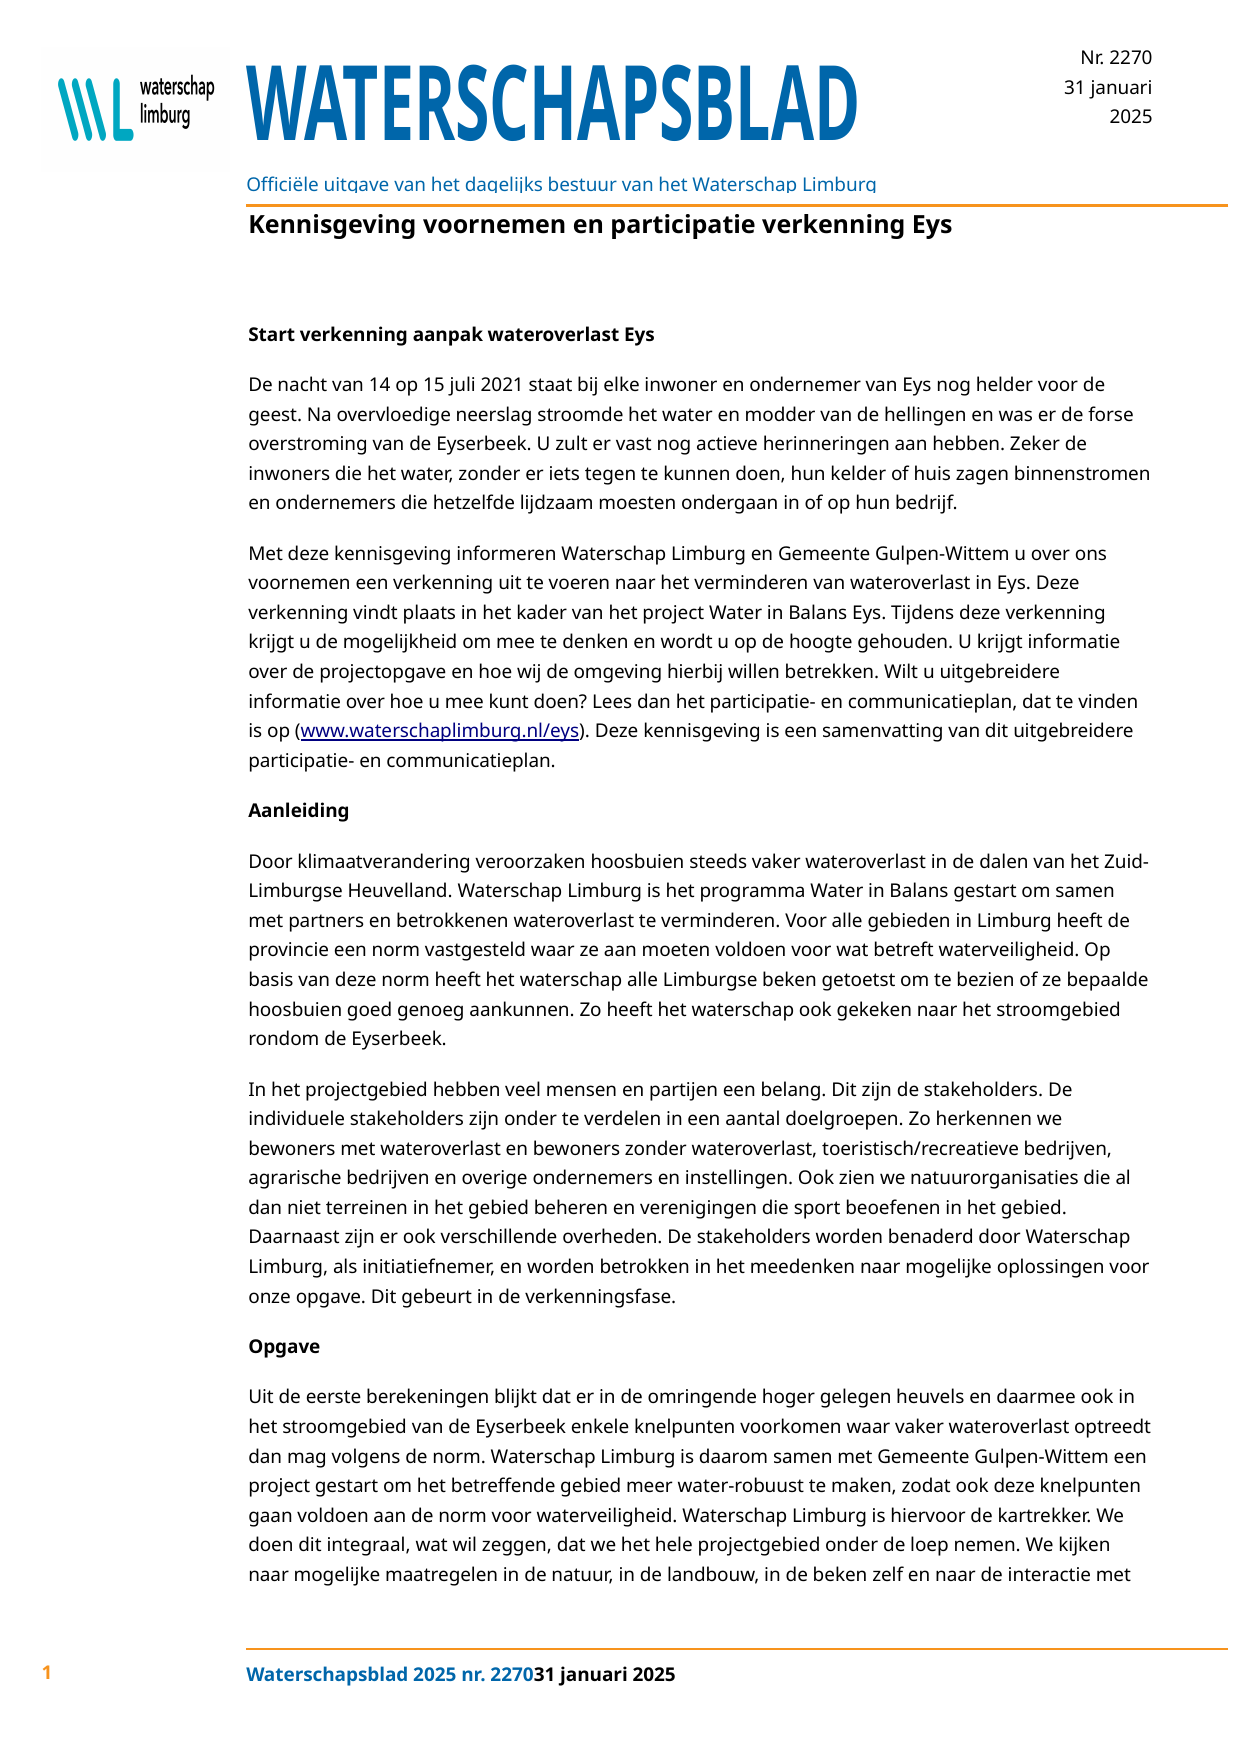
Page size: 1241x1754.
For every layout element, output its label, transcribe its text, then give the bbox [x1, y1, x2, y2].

picture [41, 47, 231, 172]
text De nacht van 14 op 15 juli 2021 staat bij elke inwoner en ondernemer van Eys nog helder voor de geest. Na overvloedige neerslag stroomde het water en modder van de hellingen en was er de forse overstroming van de Eyserbeek. U zult er vast nog actieve herinneringen aan hebben. Zeker de inwoners die het water, zonder er iets tegen te kunnen doen, hun kelder of huis zagen binnenstromen en ondernemers die hetzelfde lijdzaam moesten ondergaan in of op hun bedrijf. [248, 371, 1152, 515]
text Aanleiding [248, 797, 1152, 823]
text Opgave [248, 1333, 1152, 1359]
text Kennisgeving voornemen en participatie verkenning Eys [248, 207, 1152, 241]
text In het projectgebied hebben veel mensen en partijen een belang. Dit zijn de stakeholders. De individuele stakeholders zijn onder te verdelen in een aantal doelgroepen. Zo herkennen we bewoners met wateroverlast en bewoners zonder wateroverlast, toeristisch/recreatieve bedrijven, agrarische bedrijven en overige ondernemers en instellingen. Ook zien we natuurorganisaties die al dan niet terreinen in het gebied beheren en verenigingen die sport beoefenen in het gebied. Daarnaast zijn er ook verschillende overheden. De stakeholders worden benaderd door Waterschap Limburg, als initiatiefnemer, en worden betrokken in het meedenken naar mogelijke oplossingen voor onze opgave. Dit gebeurt in de verkenningsfase. [248, 1076, 1152, 1308]
text Uit de eerste berekeningen blijkt dat er in de omringende hoger gelegen heuvels en daarmee ook in het stroomgebied van de Eyserbeek enkele knelpunten voorkomen waar vaker wateroverlast optreedt dan mag volgens de norm. Waterschap Limburg is daarom samen met Gemeente Gulpen-Wittem een project gestart om het betreffende gebied meer water-robuust te maken, zodat ook deze knelpunten gaan voldoen aan de norm voor waterveiligheid. Waterschap Limburg is hiervoor de kartrekker. We doen dit integraal, wat wil zeggen, dat we het hele projectgebied onder de loep nemen. We kijken naar mogelijke maatregelen in de natuur, in de landbouw, in de beken zelf en naar de interactie met [248, 1384, 1152, 1587]
text Start verkenning aanpak wateroverlast Eys [248, 321, 1152, 346]
text Door klimaatverandering veroorzaken hoosbuien steeds vaker wateroverlast in de dalen van het Zuid-Limburgse Heuvelland. Waterschap Limburg is het programma Water in Balans gestart om samen met partners en betrokkenen wateroverlast te verminderen. Voor alle gebieden in Limburg heeft de provincie een norm vastgesteld waar ze aan moeten voldoen voor wat betreft waterveiligheid. Op basis van deze norm heeft het waterschap alle Limburgse beken getoetst om te bezien of ze bepaalde hoosbuien goed genoeg aankunnen. Zo heeft het waterschap ook gekeken naar het stroomgebied rondom de Eyserbeek. [248, 848, 1152, 1051]
text Met deze kennisgeving informeren Waterschap Limburg en Gemeente Gulpen-Wittem u over ons voornemen een verkenning uit te voeren naar het verminderen van wateroverlast in Eys. Deze verkenning vindt plaats in het kader van het project Water in Balans Eys. Tijdens deze verkenning krijgt u de mogelijkheid om mee te denken en wordt u op de hoogte gehouden. U krijgt informatie over de projectopgave en hoe wij de omgeving hierbij willen betrekken. Wilt u uitgebreidere informatie over hoe u mee kunt doen? Lees dan het participatie- en communicatieplan, dat te vinden is op (www.waterschaplimburg.nl/eys). Deze kennisgeving is een samenvatting van dit uitgebreidere participatie- en communicatieplan. [248, 540, 1152, 773]
